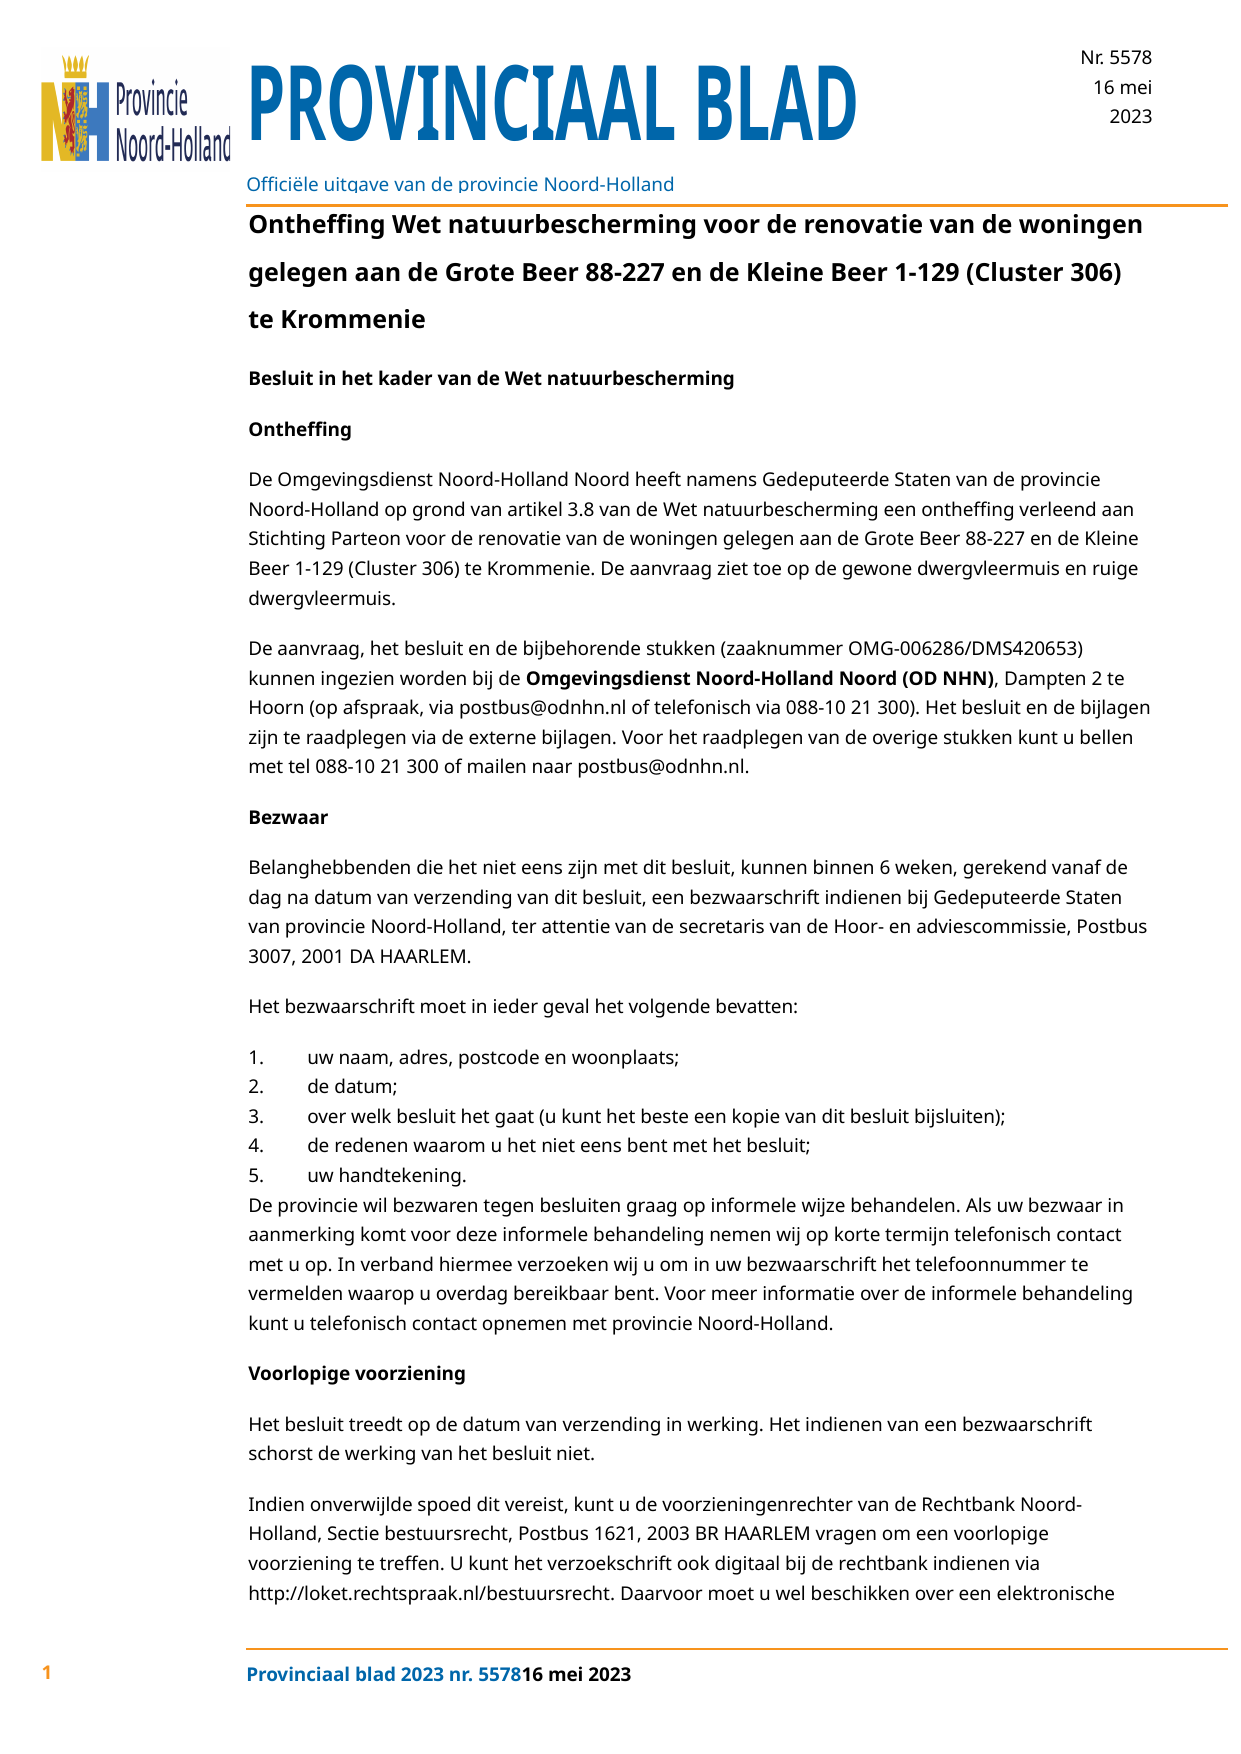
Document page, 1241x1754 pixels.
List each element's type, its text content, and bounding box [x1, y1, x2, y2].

text Belanghebbenden die het niet eens zijn met dit besluit, kunnen binnen 6 weken, gerekend vanaf de dag na datum van verzending van dit besluit, een bezwaarschrift indienen bij Gedeputeerde Staten van provincie Noord-Holland, ter attentie van de secretaris van de Hoor- en adviescommissie, Postbus 3007, 2001 DA HAARLEM. [248, 854, 1152, 969]
text Bezwaar [248, 804, 1152, 829]
list over welk besluit het gaat (u kunt het beste een kopie van dit besluit bijsluiten); [248, 1103, 1152, 1129]
list de redenen waarom u het niet eens bent met het besluit; [248, 1133, 1152, 1158]
text De provincie wil bezwaren tegen besluiten graag op informele wijze behandelen. Als uw bezwaar in aanmerking komt voor deze informele behandeling nemen wij op korte termijn telefonisch contact met u op. In verband hiermee verzoeken wij u om in uw bezwaarschrift het telefoonnummer te vermelden waarop u overdag bereikbaar bent. Voor meer informatie over de informele behandeling kunt u telefonisch contact opnemen met provincie Noord-Holland. [248, 1192, 1152, 1336]
list uw naam, adres, postcode en woonplaats; [248, 1044, 1152, 1069]
picture [41, 47, 231, 172]
list uw handtekening. [248, 1162, 1152, 1188]
text Voorlopige voorziening [248, 1361, 1152, 1386]
text Ontheffing Wet natuurbescherming voor de renovatie van de woningen gelegen aan de Grote Beer 88-227 en de Kleine Beer 1-129 (Cluster 306) te Krommenie [248, 207, 1152, 336]
list de datum; [248, 1073, 1152, 1099]
text De Omgevingsdienst Noord-Holland Noord heeft namens Gedeputeerde Staten van de provincie Noord-Holland op grond van artikel 3.8 van de Wet natuurbescherming een ontheffing verleend aan Stichting Parteon voor de renovatie van de woningen gelegen aan de Grote Beer 88-227 en de Kleine Beer 1-129 (Cluster 306) te Krommenie. De aanvraag ziet toe op de gewone dwergvleermuis en ruige dwergvleermuis. [248, 466, 1152, 610]
text Het besluit treedt op de datum van verzending in werking. Het indienen van een bezwaarschrift schorst de werking van het besluit niet. [248, 1411, 1152, 1466]
text Het bezwaarschrift moet in ieder geval het volgende bevatten: [248, 993, 1152, 1019]
text Ontheffing [248, 416, 1152, 442]
text Besluit in het kader van de Wet natuurbescherming [248, 366, 1152, 391]
text Indien onverwijlde spoed dit vereist, kunt u de voorzieningenrechter van de Rechtbank Noord-Holland, Sectie bestuursrecht, Postbus 1621, 2003 BR HAARLEM vragen om een voorlopige voorziening te treffen. U kunt het verzoekschrift ook digitaal bij de rechtbank indienen via http://loket.rechtspraak.nl/bestuursrecht. Daarvoor moet u wel beschikken over een elektronische [248, 1491, 1152, 1605]
text De aanvraag, het besluit en de bijbehorende stukken (zaaknummer OMG-006286/DMS420653) kunnen ingezien worden bij de Omgevingsdienst Noord-Holland Noord (OD NHN), Dampten 2 te Hoorn (op afspraak, via postbus@odnhn.nl of telefonisch via 088-10 21 300). Het besluit en de bijlagen zijn te raadplegen via de externe bijlagen. Voor het raadplegen van de overige stukken kunt u bellen met tel 088-10 21 300 of mailen naar postbus@odnhn.nl. [248, 635, 1152, 779]
